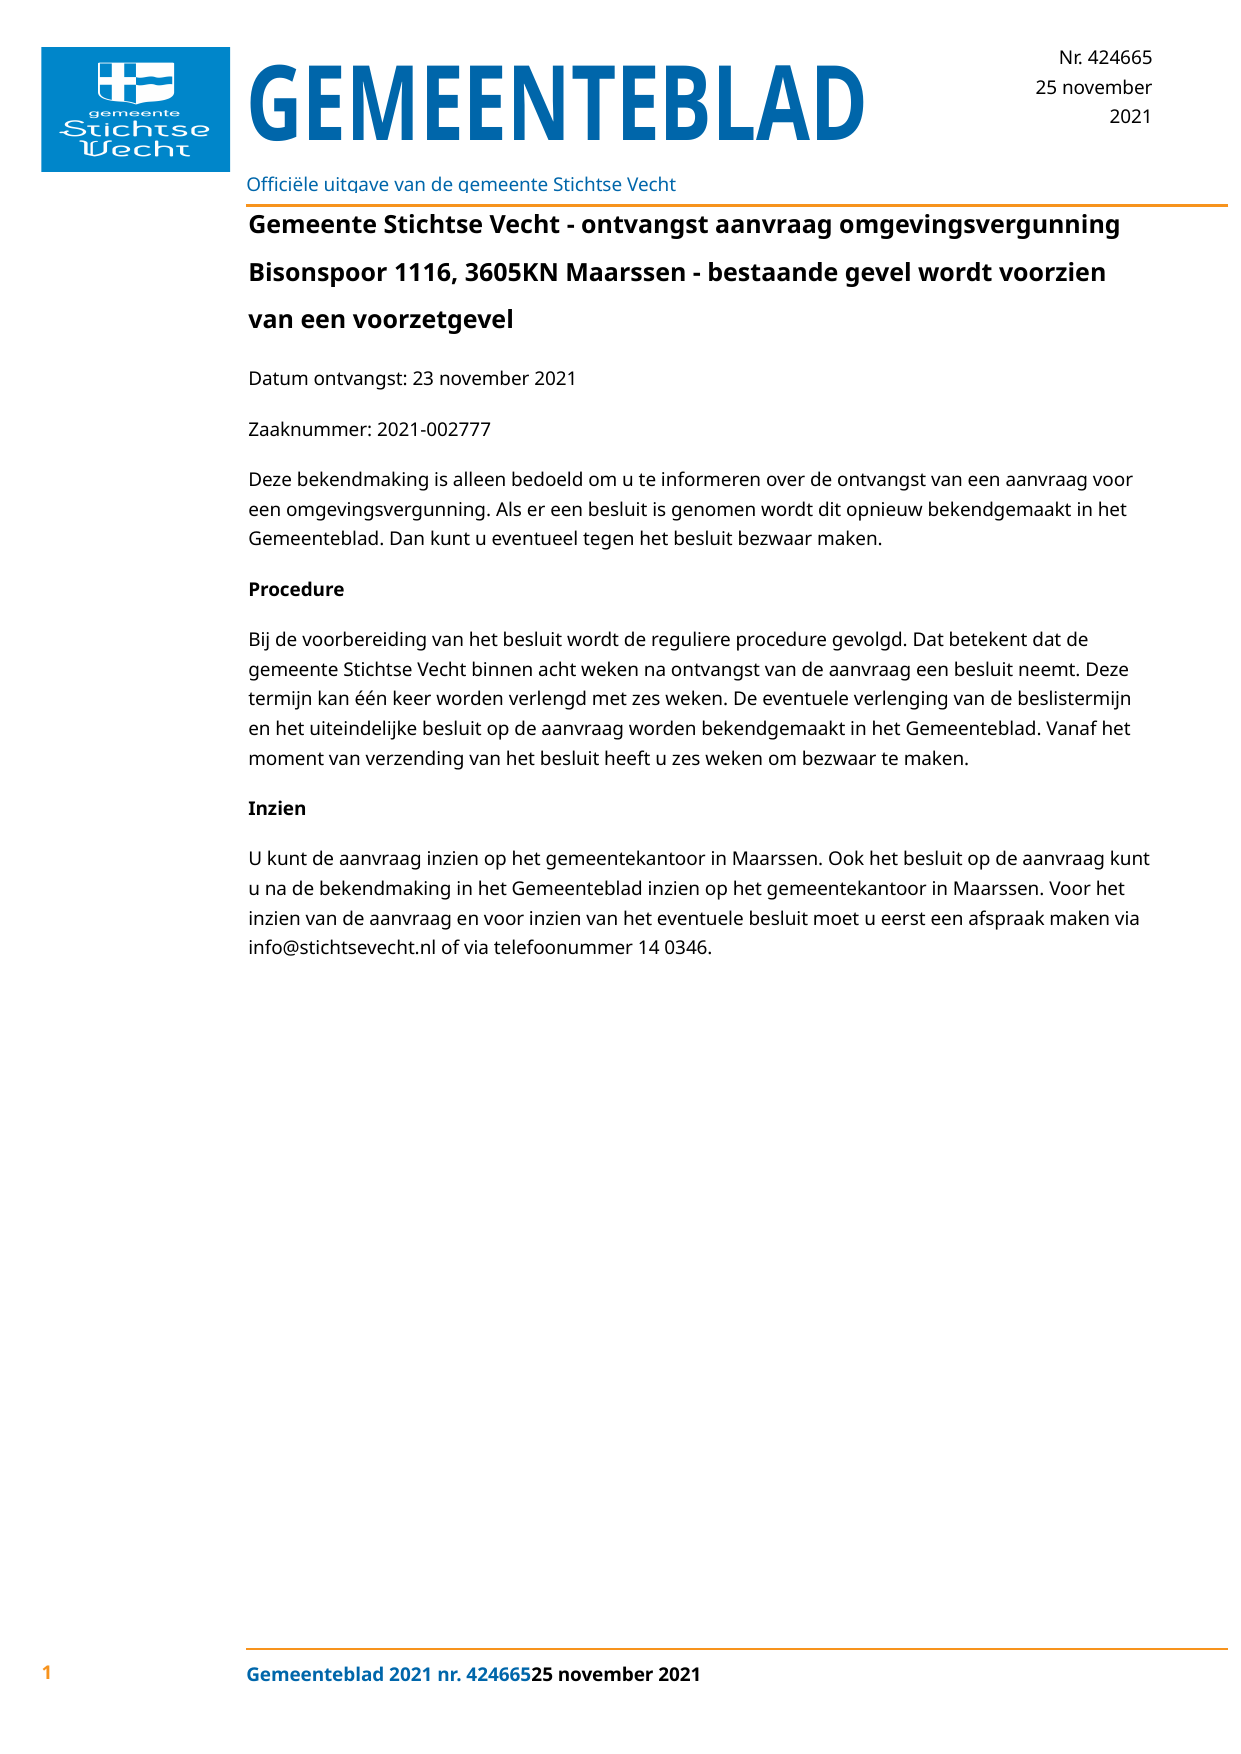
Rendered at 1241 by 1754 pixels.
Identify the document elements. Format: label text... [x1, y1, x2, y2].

picture [137, 63, 174, 103]
text Zaaknummer: 2021-002777 [248, 416, 1152, 442]
text Bij de voorbereiding van het besluit wordt de reguliere procedure gevolgd. Dat betekent dat de gemeente Stichtse Vecht binnen acht weken na ontvangst van de aanvraag een besluit neemt. Deze termijn kan één keer worden verlengd met zes weken. De eventuele verlenging van de beslistermijn en het uiteindelijke besluit op de aanvraag worden bekendgemaakt in het Gemeenteblad. Vanaf het moment van verzending van het besluit heeft u zes weken om bezwaar te maken. [248, 626, 1152, 770]
text U kunt de aanvraag inzien op het gemeentekantoor in Maarssen. Ook het besluit op de aanvraag kunt u na de bekendmaking in het Gemeenteblad inzien op het gemeentekantoor in Maarssen. Voor het inzien van de aanvraag en voor inzien van het eventuele besluit moet u eerst een afspraak maken via info@stichtsevecht.nl of via telefoonummer 14 0346. [248, 846, 1152, 960]
text Deze bekendmaking is alleen bedoeld om u te informeren over de ontvangst van een aanvraag voor een omgevingsvergunning. Als er een besluit is genomen wordt dit opnieuw bekendgemaakt in het Gemeenteblad. Dan kunt u eventueel tegen het besluit bezwaar maken. [248, 466, 1152, 551]
picture [99, 63, 135, 101]
text Datum ontvangst: 23 november 2021 [248, 366, 1152, 391]
text Gemeente Stichtse Vecht - ontvangst aanvraag omgevingsvergunning Bisonspoor 1116, 3605KN Maarssen - bestaande gevel wordt voorzien van een voorzetgevel [248, 207, 1152, 336]
text Procedure [248, 576, 1152, 602]
text Inzien [248, 795, 1152, 821]
